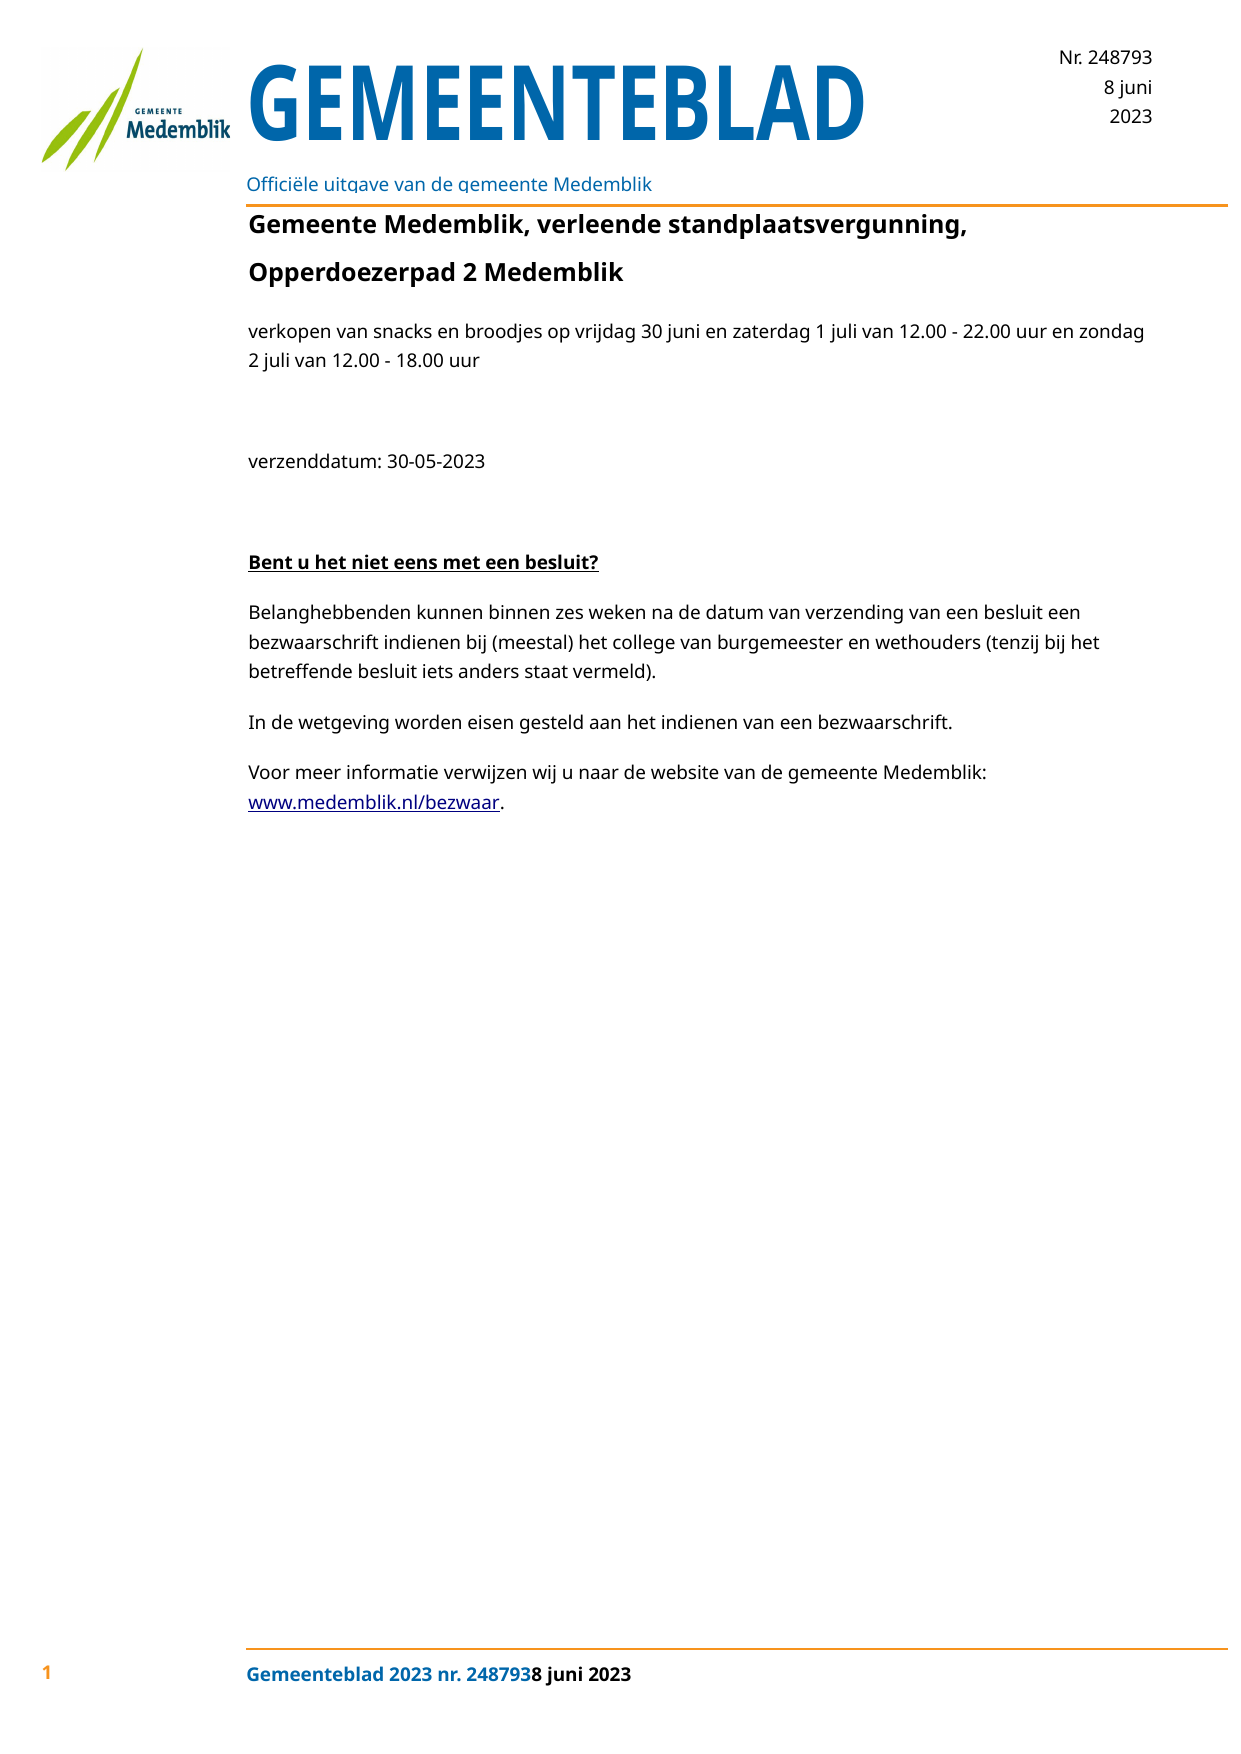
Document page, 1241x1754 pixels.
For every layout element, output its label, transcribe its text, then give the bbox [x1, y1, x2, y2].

text Bent u het niet eens met een besluit? [248, 549, 1152, 575]
text Belanghebbenden kunnen binnen zes weken na de datum van verzending van een besluit een bezwaarschrift indienen bij (meestal) het college van burgemeester en wethouders (tenzij bij het betreffende besluit iets anders staat vermeld). [248, 599, 1152, 684]
text Gemeente Medemblik, verleende standplaatsvergunning, Opperdoezerpad 2 Medemblik [248, 207, 1152, 288]
text In de wetgeving worden eisen gesteld aan het indienen van een bezwaarschrift. [248, 709, 1152, 735]
text verzenddatum: 30-05-2023 [248, 448, 1152, 474]
picture [41, 47, 231, 172]
text verkopen van snacks en broodjes op vrijdag 30 juni en zaterdag 1 juli van 12.00 - 22.00 uur en zondag 2 juli van 12.00 - 18.00 uur [248, 318, 1152, 373]
text Voor meer informatie verwijzen wij u naar de website van de gemeente Medemblik: www.medemblik.nl/bezwaar. [248, 759, 1152, 815]
